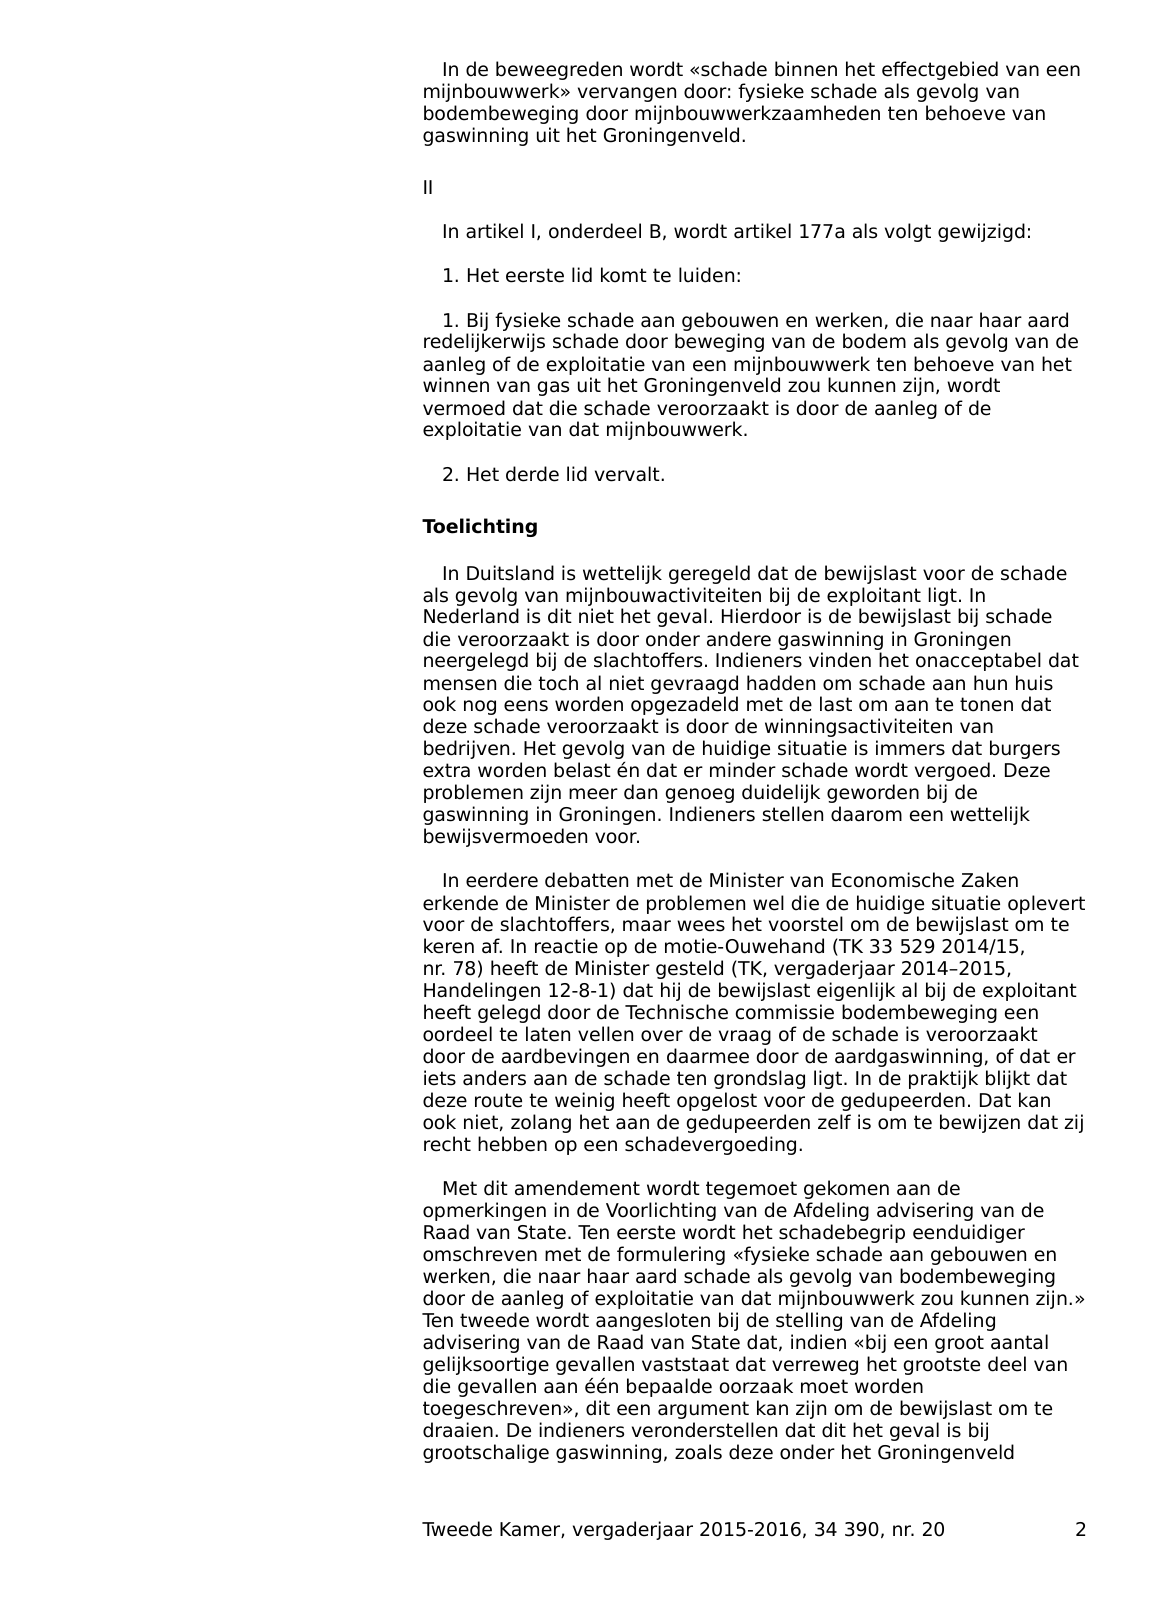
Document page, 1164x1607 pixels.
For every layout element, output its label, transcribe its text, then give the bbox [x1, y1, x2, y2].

text 1. Bij fysieke schade aan gebouwen en werken, die naar haar aard redelijkerwijs schade door beweging van de bodem als gevolg van de aanleg of de exploitatie van een mijnbouwwerk ten behoeve van het winnen van gas uit het Groningenveld zou kunnen zijn, wordt vermoed dat die schade veroorzaakt is door de aanleg of de exploitatie van dat mijnbouwwerk. [422, 309, 1087, 441]
text 1. Het eerste lid komt te luiden: [422, 265, 1087, 287]
text In artikel I, onderdeel B, wordt artikel 177a als volgt gewijzigd: [422, 221, 1087, 243]
text In eerdere debatten met de Minister van Economische Zaken erkende de Minister de problemen wel die de huidige situatie oplevert voor de slachtoffers, maar wees het voorstel om de bewijslast om te keren af. In reactie op de motie-Ouwehand (TK 33 529 2014/15, nr. 78) heeft de Minister gesteld (TK, vergaderjaar 2014–2015, Handelingen 12-8-1) dat hij de bewijslast eigenlijk al bij de exploitant heeft gelegd door de Technische commissie bodembeweging een oordeel te laten vellen over de vraag of de schade is veroorzaakt door de aardbevingen en daarmee door de aardgaswinning, of dat er iets anders aan de schade ten grondslag ligt. In de praktijk blijkt dat deze route te weinig heeft opgelost voor de gedupeerden. Dat kan ook niet, zolang het aan de gedupeerden zelf is om te bewijzen dat zij recht hebben op een schadevergoeding. [422, 870, 1087, 1156]
text In de beweegreden wordt «schade binnen het effectgebied van een mijnbouwwerk» vervangen door: fysieke schade als gevolg van bodembeweging door mijnbouwwerkzaamheden ten behoeve van gaswinning uit het Groningenveld. [422, 59, 1087, 147]
subtitle II [422, 177, 1087, 199]
text 2. Het derde lid vervalt. [422, 463, 1087, 486]
subtitle Toelichting [422, 516, 1087, 537]
text In Duitsland is wettelijk geregeld dat de bewijslast voor de schade als gevolg van mijnbouwactiviteiten bij de exploitant ligt. In Nederland is dit niet het geval. Hierdoor is de bewijslast bij schade die veroorzaakt is door onder andere gaswinning in Groningen neergelegd bij de slachtoffers. Indieners vinden het onacceptabel dat mensen die toch al niet gevraagd hadden om schade aan hun huis ook nog eens worden opgezadeld met de last om aan te tonen dat deze schade veroorzaakt is door de winningsactiviteiten van bedrijven. Het gevolg van de huidige situatie is immers dat burgers extra worden belast én dat er minder schade wordt vergoed. Deze problemen zijn meer dan genoeg duidelijk geworden bij de gaswinning in Groningen. Indieners stellen daarom een wettelijk bewijsvermoeden voor. [422, 562, 1087, 848]
text Met dit amendement wordt tegemoet gekomen aan de opmerkingen in de Voorlichting van de Afdeling advisering van de Raad van State. Ten eerste wordt het schadebegrip eenduidiger omschreven met de formulering «fysieke schade aan gebouwen en werken, die naar haar aard schade als gevolg van bodembeweging door de aanleg of exploitatie van dat mijnbouwwerk zou kunnen zijn.» Ten tweede wordt aangesloten bij de stelling van de Afdeling advisering van de Raad van State dat, indien «bij een groot aantal gelijksoortige gevallen vaststaat dat verreweg het grootste deel van die gevallen aan één bepaalde oorzaak moet worden toegeschreven», dit een argument kan zijn om de bewijslast om te draaien. De indieners veronderstellen dat dit het geval is bij grootschalige gaswinning, zoals deze onder het Groningenveld [422, 1178, 1087, 1464]
